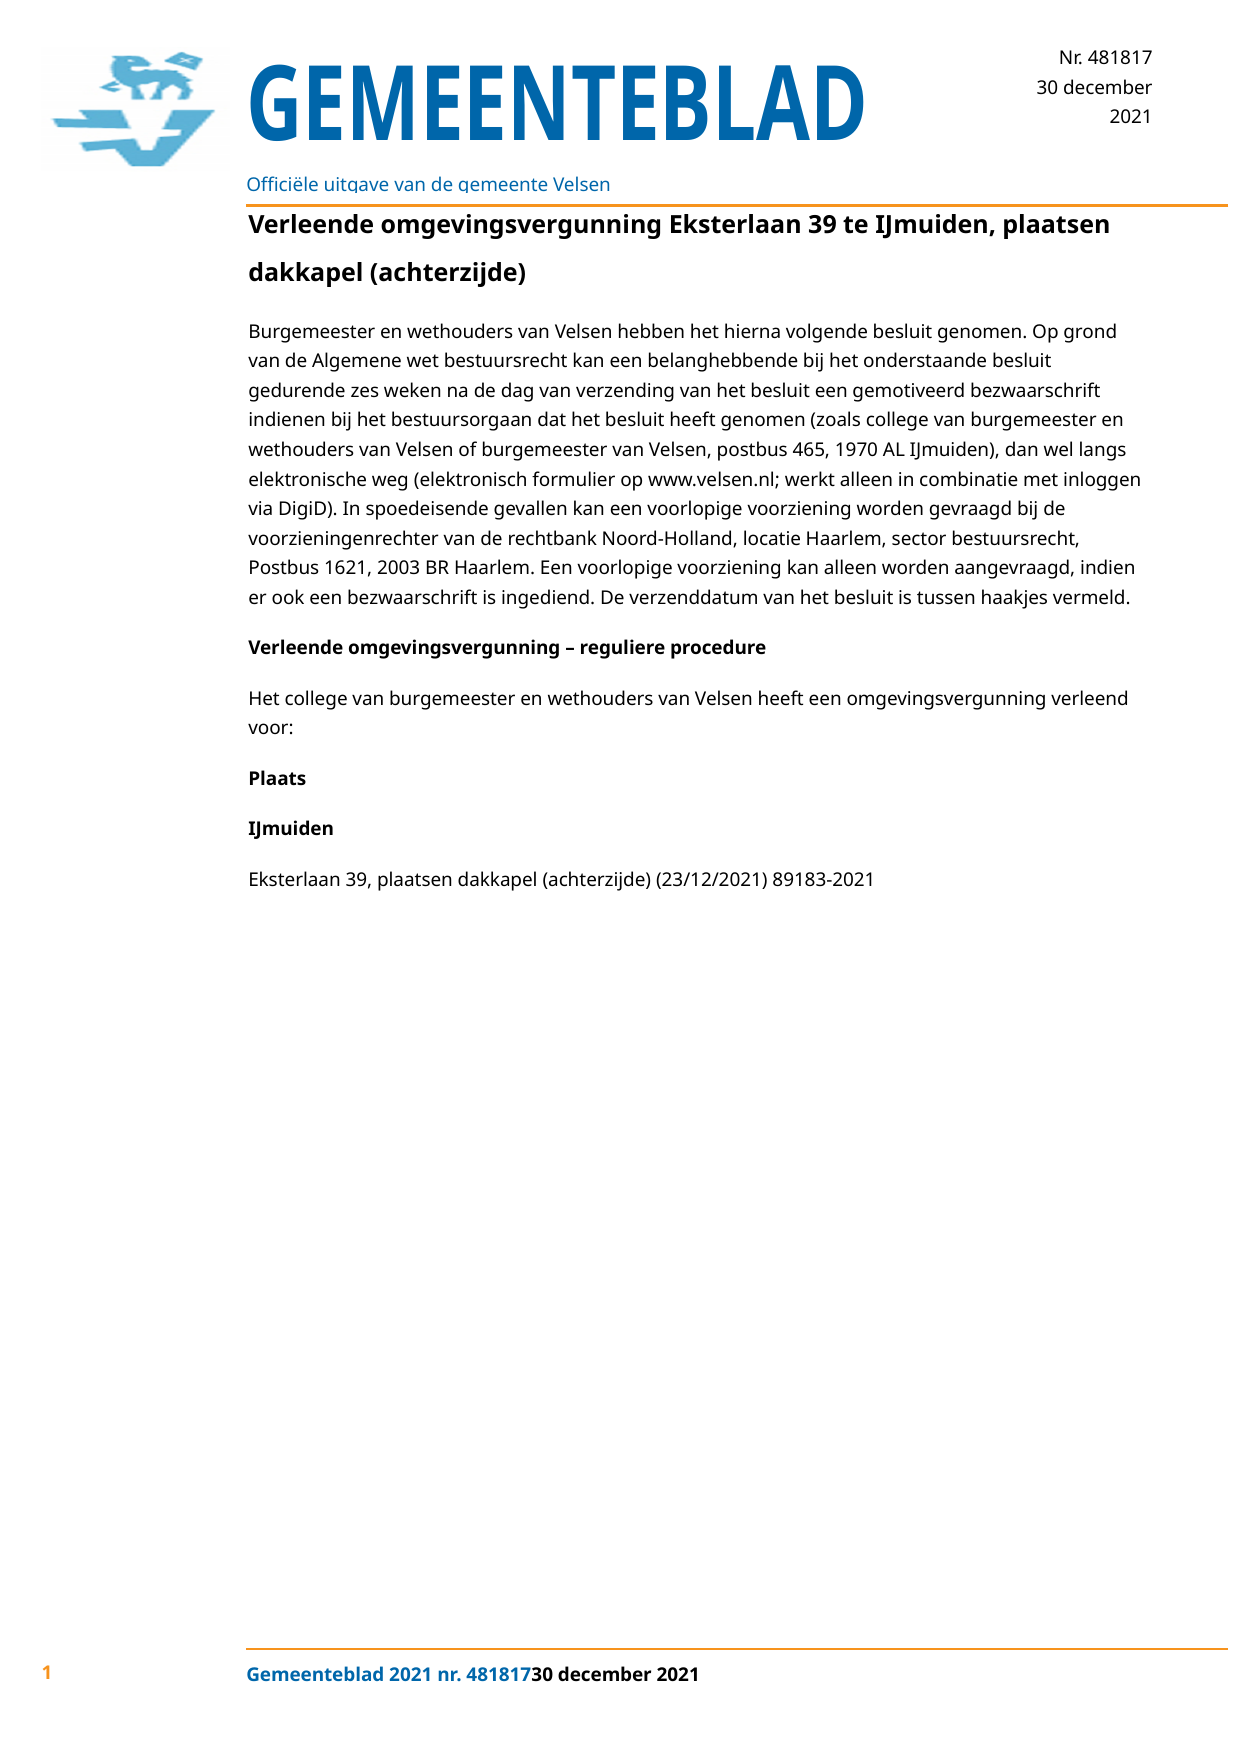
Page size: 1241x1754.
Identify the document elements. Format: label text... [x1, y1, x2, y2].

text Het college van burgemeester en wethouders van Velsen heeft een omgevingsvergunning verleend voor: [248, 685, 1152, 740]
text IJmuiden [248, 815, 1152, 841]
text Verleende omgevingsvergunning Eksterlaan 39 te IJmuiden, plaatsen dakkapel (achterzijde) [248, 207, 1152, 288]
text Plaats [248, 765, 1152, 791]
text Verleende omgevingsvergunning – reguliere procedure [248, 634, 1152, 660]
text Eksterlaan 39, plaatsen dakkapel (achterzijde) (23/12/2021) 89183-2021 [248, 866, 1152, 892]
text Burgemeester en wethouders van Velsen hebben het hierna volgende besluit genomen. Op grond van de Algemene wet bestuursrecht kan een belanghebbende bij het onderstaande besluit gedurende zes weken na de dag van verzending van het besluit een gemotiveerd bezwaarschrift indienen bij het bestuursorgaan dat het besluit heeft genomen (zoals college van burgemeester en wethouders van Velsen of burgemeester van Velsen, postbus 465, 1970 AL IJmuiden), dan wel langs elektronische weg (elektronisch formulier op www.velsen.nl; werkt alleen in combinatie met inloggen via DigiD). In spoedeisende gevallen kan een voorlopige voorziening worden gevraagd bij de voorzieningenrechter van de rechtbank Noord-Holland, locatie Haarlem, sector bestuursrecht, Postbus 1621, 2003 BR Haarlem. Een voorlopige voorziening kan alleen worden aangevraagd, indien er ook een bezwaarschrift is ingediend. De verzenddatum van het besluit is tussen haakjes vermeld. [248, 318, 1152, 610]
picture [41, 47, 231, 172]
